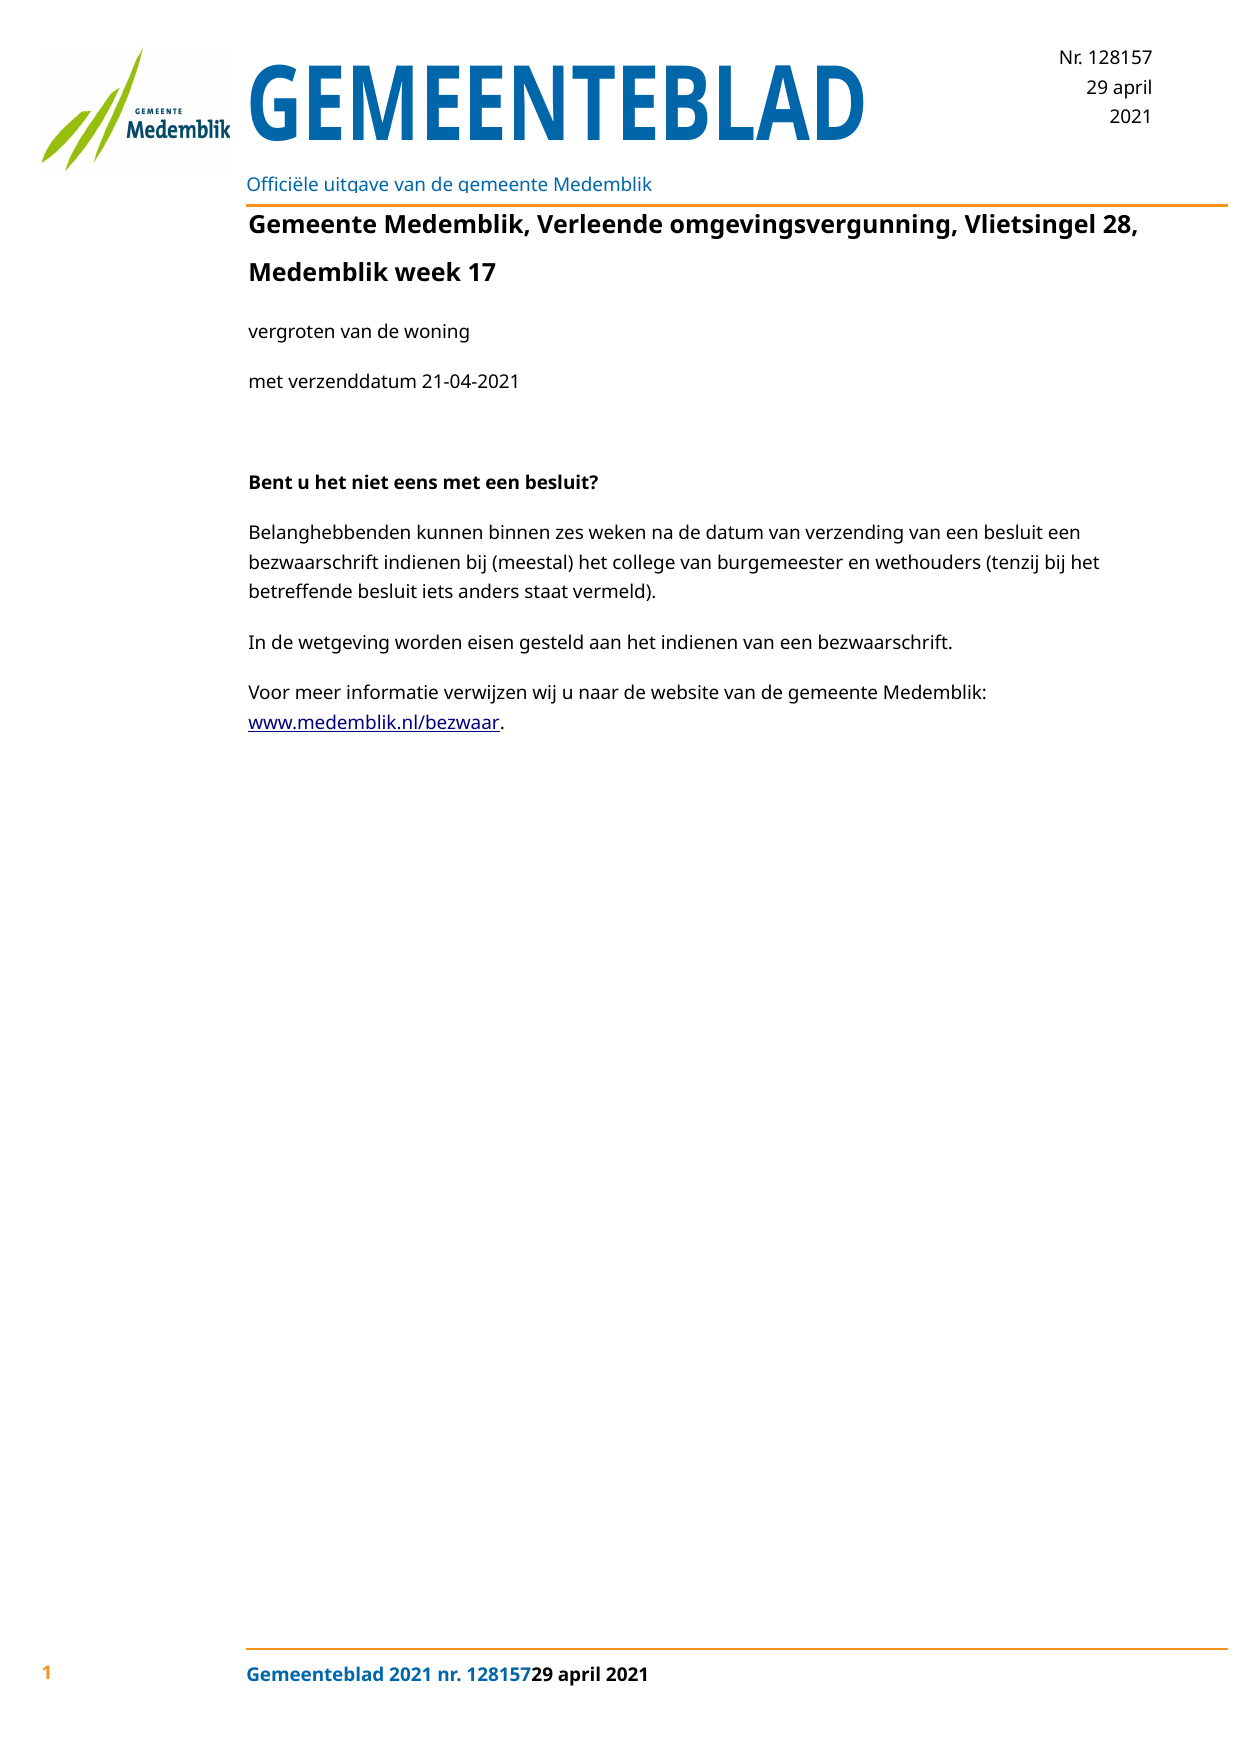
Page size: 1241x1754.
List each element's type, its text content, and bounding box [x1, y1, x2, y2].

text Bent u het niet eens met een besluit? [248, 469, 1152, 495]
text Belanghebbenden kunnen binnen zes weken na de datum van verzending van een besluit een bezwaarschrift indienen bij (meestal) het college van burgemeester en wethouders (tenzij bij het betreffende besluit iets anders staat vermeld). [248, 519, 1152, 604]
text In de wetgeving worden eisen gesteld aan het indienen van een bezwaarschrift. [248, 629, 1152, 655]
text Voor meer informatie verwijzen wij u naar de website van de gemeente Medemblik: www.medemblik.nl/bezwaar. [248, 679, 1152, 735]
text vergroten van de woning [248, 318, 1152, 344]
text Gemeente Medemblik, Verleende omgevingsvergunning, Vlietsingel 28, Medemblik week 17 [248, 207, 1152, 288]
picture [41, 47, 231, 172]
text met verzenddatum 21-04-2021 [248, 368, 1152, 394]
